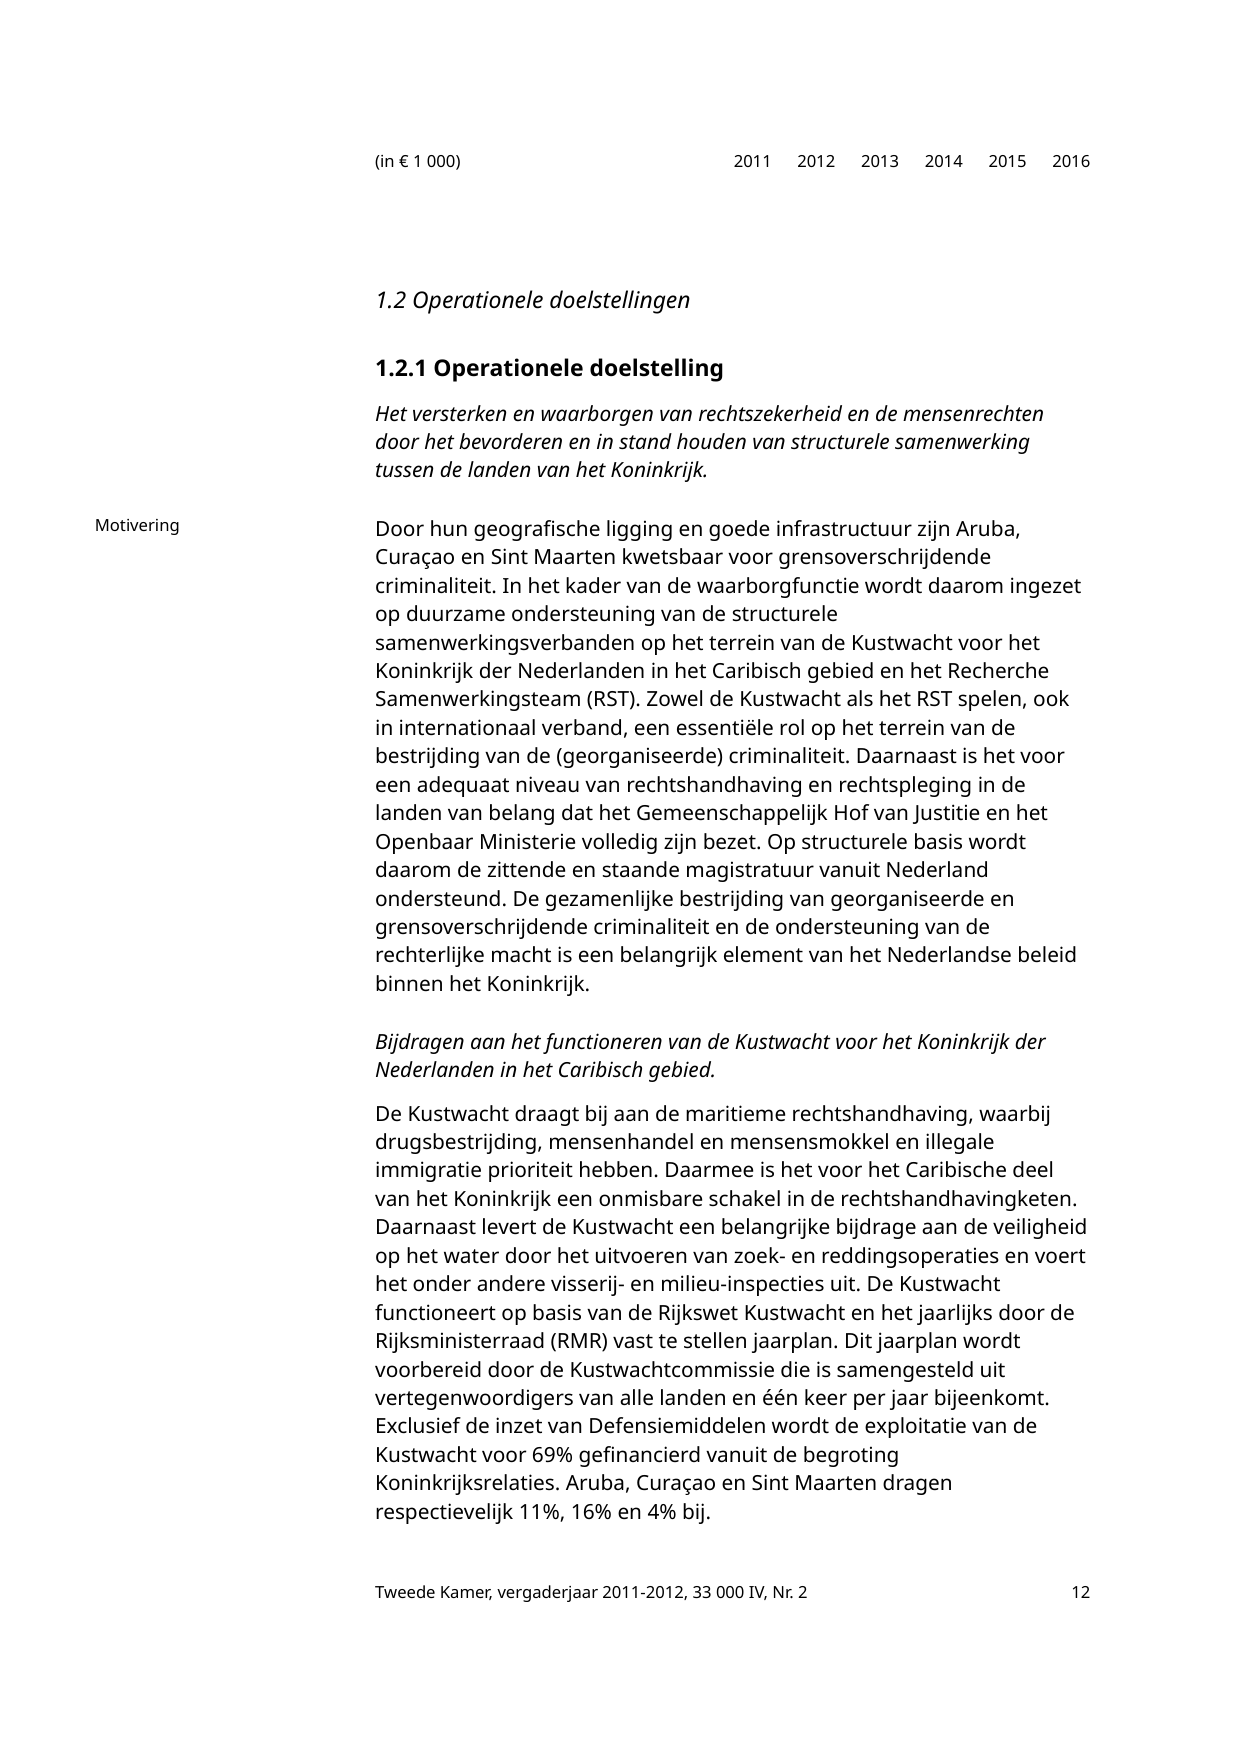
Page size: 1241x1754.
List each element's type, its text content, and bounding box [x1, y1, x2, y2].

table_header 2015 [963, 150, 1026, 203]
text De Kustwacht draagt bij aan de maritieme rechtshandhaving, waarbij drugsbestrijding, mensenhandel en mensensmokkel en illegale immigratie prioriteit hebben. Daarmee is het voor het Caribische deel van het Koninkrijk een onmisbare schakel in de rechtshandhavingketen. Daarnaast levert de Kustwacht een belangrijke bijdrage aan de veiligheid op het water door het uitvoeren van zoek- en reddingsoperaties en voert het onder andere visserij- en milieu-inspecties uit. De Kustwacht functioneert op basis van de Rijkswet Kustwacht en het jaarlijks door de Rijksministerraad (RMR) vast te stellen jaarplan. Dit jaarplan wordt voorbereid door de Kustwachtcommissie die is samengesteld uit vertegenwoordigers van alle landen en één keer per jaar bijeenkomt. Exclusief de inzet van Defensiemiddelen wordt de exploitatie van de Kustwacht voor 69% gefinancierd vanuit de begroting Koninkrijksrelaties. Aruba, Curaçao en Sint Maarten dragen respectievelijk 11%, 16% en 4% bij. [375, 1099, 1090, 1525]
table_header 2014 [899, 150, 963, 203]
table_header 2012 [771, 150, 835, 203]
table_header (in € 1 000) [375, 150, 708, 203]
text Bijdragen aan het functioneren van de Kustwacht voor het Koninkrijk der Nederlanden in het Caribisch gebied. [375, 1027, 1090, 1084]
subtitle 1.2.1 Operationele doelstelling [375, 352, 1090, 384]
table_header 2011 [708, 150, 771, 203]
text Het versterken en waarborgen van rechtszekerheid en de mensenrechten door het bevorderen en in stand houden van structurele samenwerking tussen de landen van het Koninkrijk. [375, 399, 1090, 484]
subtitle 1.2 Operationele doelstellingen [375, 284, 1090, 315]
text Door hun geografische ligging en goede infrastructuur zijn Aruba, Curaçao en Sint Maarten kwetsbaar voor grensoverschrijdende criminaliteit. In het kader van de waarborgfunctie wordt daarom ingezet op duurzame ondersteuning van de structurele samenwerkingsverbanden op het terrein van de Kustwacht voor het Koninkrijk der Nederlanden in het Caribisch gebied en het Recherche Samenwerkingsteam (RST). Zowel de Kustwacht als het RST spelen, ook in internationaal verband, een essentiële rol op het terrein van de bestrijding van de (georganiseerde) criminaliteit. Daarnaast is het voor een adequaat niveau van rechtshandhaving en rechtspleging in de landen van belang dat het Gemeenschappelijk Hof van Justitie en het Openbaar Ministerie volledig zijn bezet. Op structurele basis wordt daarom de zittende en staande magistratuur vanuit Nederland ondersteund. De gezamenlijke bestrijding van georganiseerde en grensoverschrijdende criminaliteit en de ondersteuning van de rechterlijke macht is een belangrijk element van het Nederlandse beleid binnen het Koninkrijk. [375, 514, 1090, 997]
table_header 2013 [835, 150, 899, 203]
text Motivering [94, 514, 328, 537]
table_header 2016 [1026, 150, 1090, 203]
